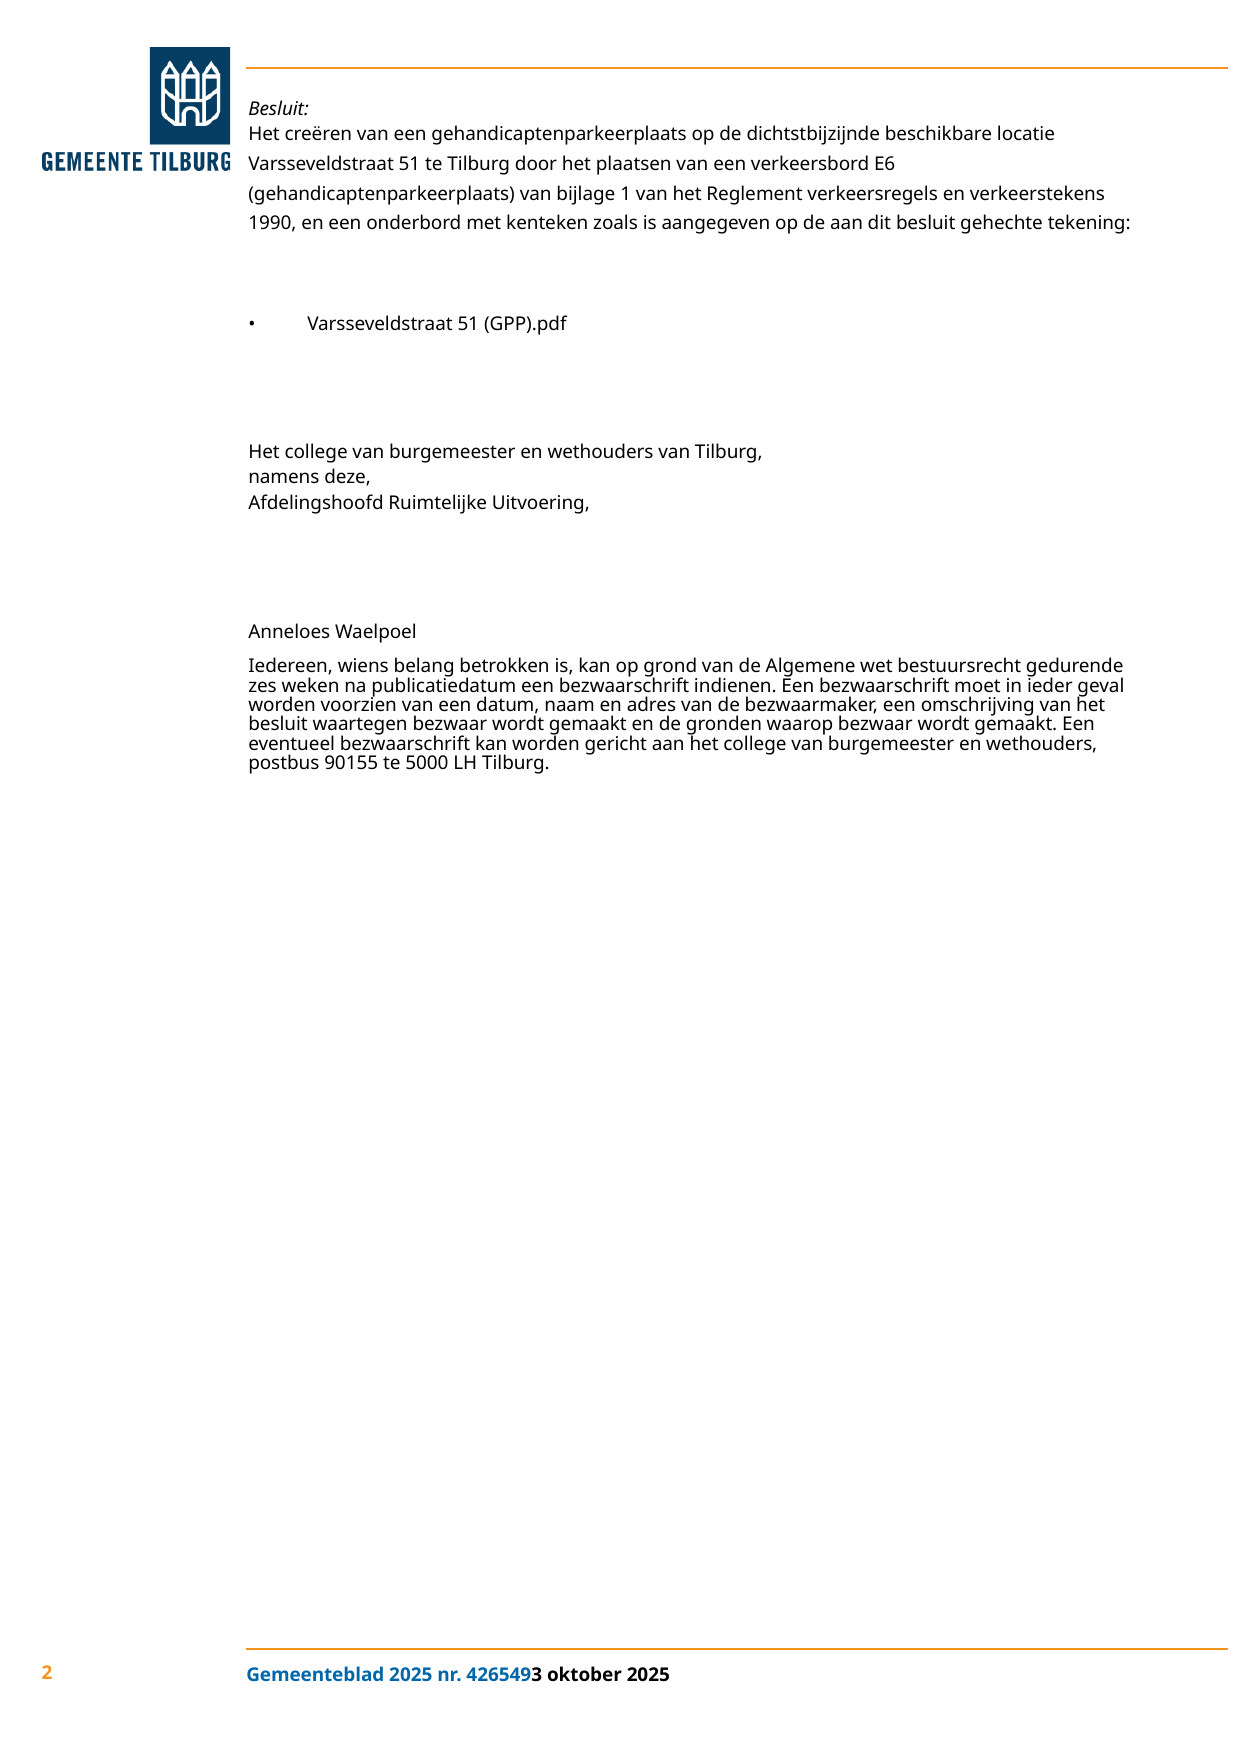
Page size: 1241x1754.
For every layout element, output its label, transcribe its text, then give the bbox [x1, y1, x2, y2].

text Het college van burgemeester en wethouders van Tilburg, [248, 438, 1152, 464]
text Iedereen, wiens belang betrokken is, kan op grond van de Algemene wet bestuursrecht gedurende zes weken na publicatiedatum een bezwaarschrift indienen. Een bezwaarschrift moet in ieder geval worden voorzien van een datum, naam en adres van de bezwaarmaker, een omschrijving van het besluit waartegen bezwaar wordt gemaakt en de gronden waarop bezwaar wordt gemaakt. Een eventueel bezwaarschrift kan worden gericht aan het college van burgemeester en wethouders, postbus 90155 te 5000 LH Tilburg. [248, 657, 1152, 773]
text namens deze, [248, 464, 1152, 489]
text Afdelingshoofd Ruimtelijke Uitvoering, [248, 489, 1152, 515]
text Het creëren van een gehandicaptenparkeerplaats op de dichtstbijzijnde beschikbare locatie Varsseveldstraat 51 te Tilburg door het plaatsen van een verkeersbord E6 (gehandicaptenparkeerplaats) van bijlage 1 van het Reglement verkeersregels en verkeerstekens 1990, en een onderbord met kenteken zoals is aangegeven op de aan dit besluit gehechte tekening: [248, 121, 1152, 235]
text Besluit: [248, 95, 1152, 121]
picture [41, 47, 231, 172]
text Anneloes Waelpoel [248, 618, 1152, 644]
list Varsseveldstraat 51 (GPP).pdf [248, 310, 1152, 336]
